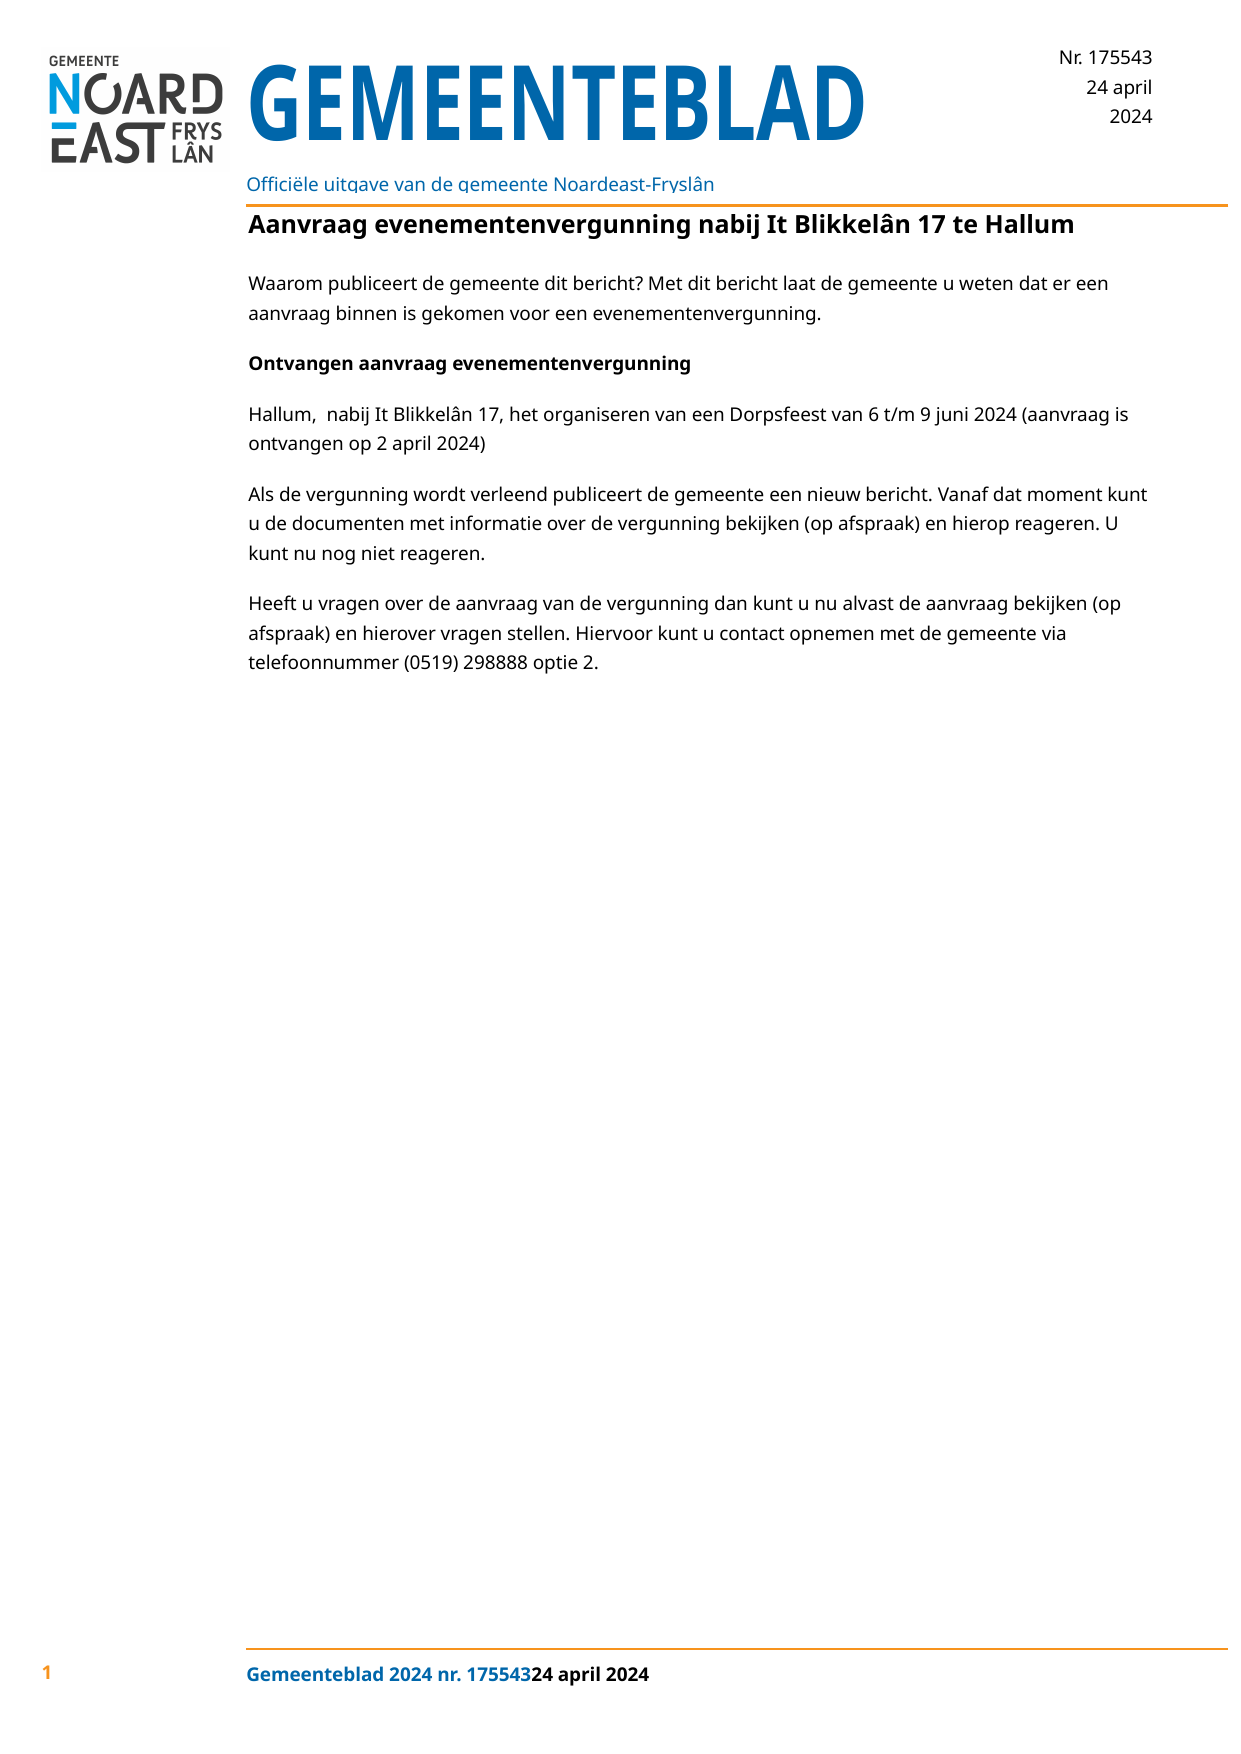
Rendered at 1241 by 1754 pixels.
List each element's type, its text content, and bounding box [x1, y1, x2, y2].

text Heeft u vragen over de aanvraag van de vergunning dan kunt u nu alvast de aanvraag bekijken (op afspraak) en hierover vragen stellen. Hiervoor kunt u contact opnemen met de gemeente via telefoonnummer (0519) 298888 optie 2. [248, 590, 1152, 675]
text Aanvraag evenementenvergunning nabij It Blikkelân 17 te Hallum [248, 207, 1152, 241]
text Waarom publiceert de gemeente dit bericht? Met dit bericht laat de gemeente u weten dat er een aanvraag binnen is gekomen voor een evenementenvergunning. [248, 270, 1152, 326]
text Ontvangen aanvraag evenementenvergunning [248, 350, 1152, 376]
text Als de vergunning wordt verleend publiceert de gemeente een nieuw bericht. Vanaf dat moment kunt u de documenten met informatie over de vergunning bekijken (op afspraak) en hierop reageren. U kunt nu nog niet reageren. [248, 481, 1152, 566]
text Hallum, nabij It Blikkelân 17, het organiseren van een Dorpsfeest van 6 t/m 9 juni 2024 (aanvraag is ontvangen op 2 april 2024) [248, 401, 1152, 456]
picture [41, 47, 231, 172]
